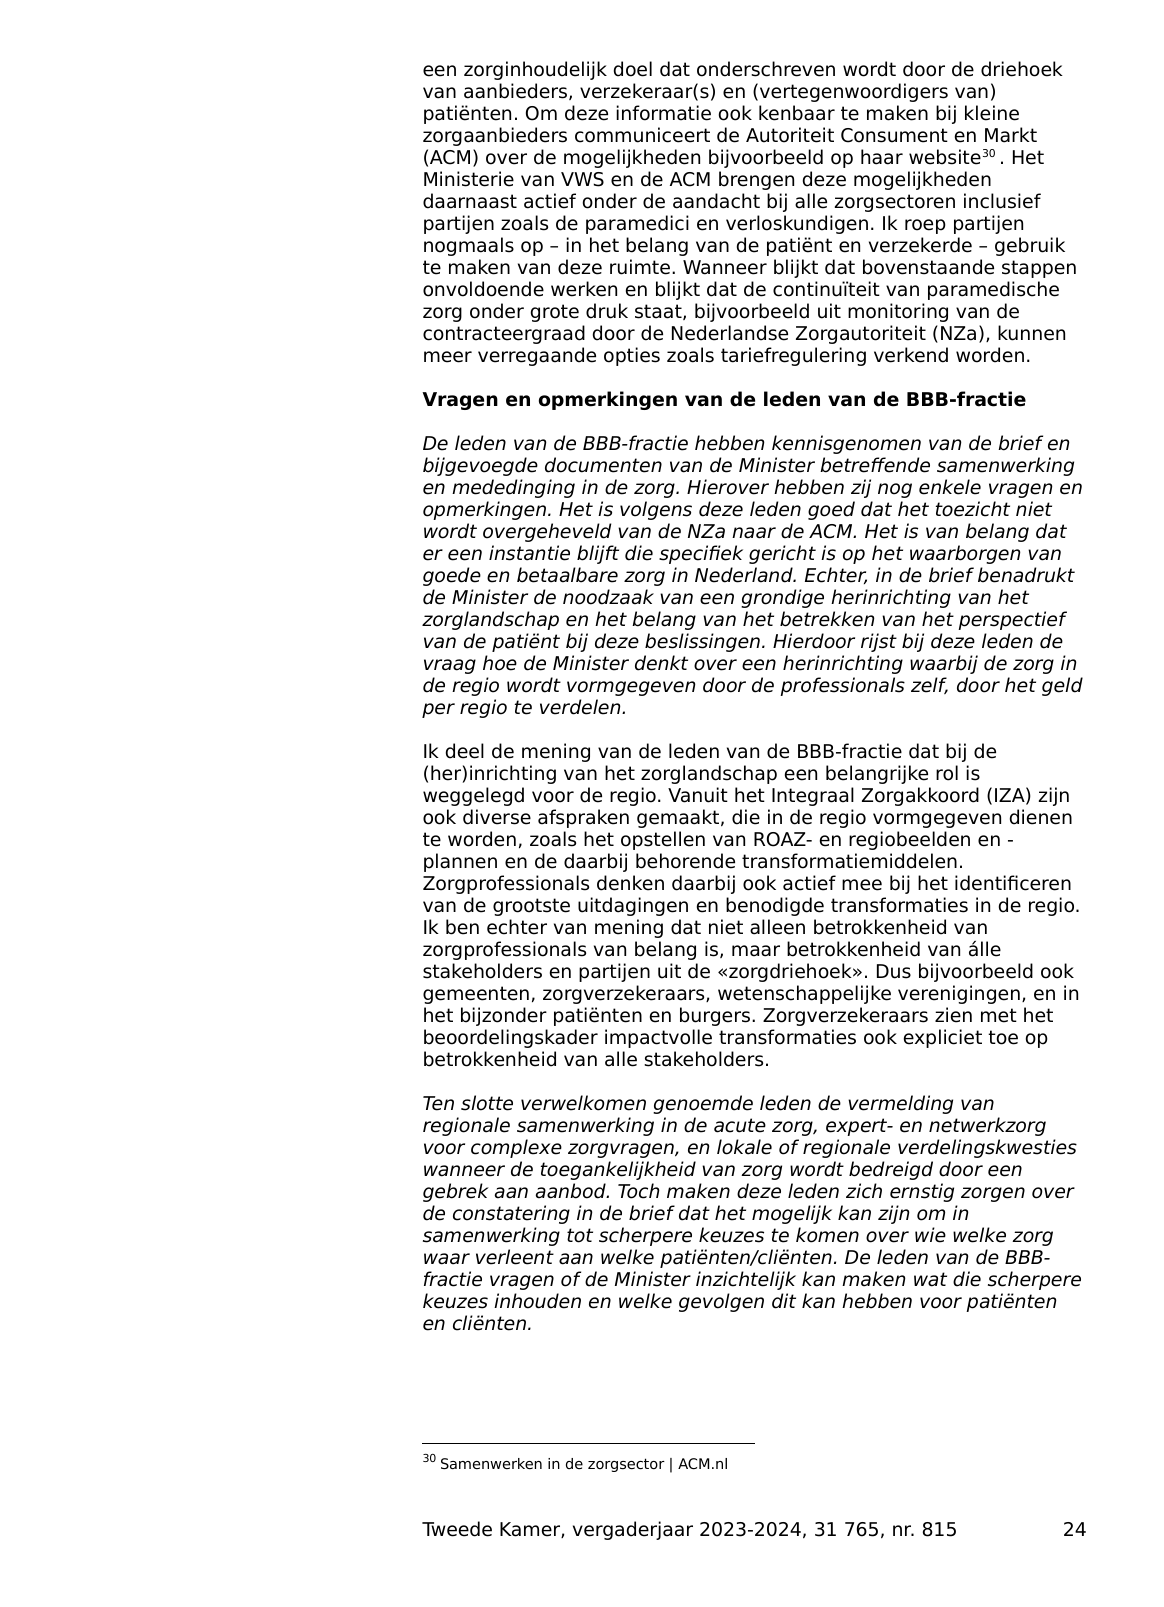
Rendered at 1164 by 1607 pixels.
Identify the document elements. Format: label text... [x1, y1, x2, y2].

text Ik deel de mening van de leden van de BBB-fractie dat bij de (her)inrichting van het zorglandschap een belangrijke rol is weggelegd voor de regio. Vanuit het Integraal Zorgakkoord (IZA) zijn ook diverse afspraken gemaakt, die in de regio vormgegeven dienen te worden, zoals het opstellen van ROAZ- en regiobeelden en -plannen en de daarbij behorende transformatiemiddelen. Zorgprofessionals denken daarbij ook actief mee bij het identificeren van de grootste uitdagingen en benodigde transformaties in de regio. Ik ben echter van mening dat niet alleen betrokkenheid van zorgprofessionals van belang is, maar betrokkenheid van álle stakeholders en partijen uit de «zorgdriehoek». Dus bijvoorbeeld ook gemeenten, zorgverzekeraars, wetenschappelijke verenigingen, en in het bijzonder patiënten en burgers. Zorgverzekeraars zien met het beoordelingskader impactvolle transformaties ook expliciet toe op betrokkenheid van alle stakeholders. [422, 741, 1087, 1071]
text Samenwerken in de zorgsector | ACM.nl [422, 1452, 1087, 1474]
text een zorginhoudelijk doel dat onderschreven wordt door de driehoek van aanbieders, verzekeraar(s) en (vertegenwoordigers van) patiënten. Om deze informatie ook kenbaar te maken bij kleine zorgaanbieders communiceert de Autoriteit Consument en Markt (ACM) over de mogelijkheden bijvoorbeeld op haar website. Het Ministerie van VWS en de ACM brengen deze mogelijkheden daarnaast actief onder de aandacht bij alle zorgsectoren inclusief partijen zoals de paramedici en verloskundigen. Ik roep partijen nogmaals op – in het belang van de patiënt en verzekerde – gebruik te maken van deze ruimte. Wanneer blijkt dat bovenstaande stappen onvoldoende werken en blijkt dat de continuïteit van paramedische zorg onder grote druk staat, bijvoorbeeld uit monitoring van de contracteergraad door de Nederlandse Zorgautoriteit (NZa), kunnen meer verregaande opties zoals tariefregulering verkend worden. [422, 59, 1087, 367]
subtitle Vragen en opmerkingen van de leden van de BBB-fractie [422, 389, 1087, 411]
text Ten slotte verwelkomen genoemde leden de vermelding van regionale samenwerking in de acute zorg, expert- en netwerkzorg voor complexe zorgvragen, en lokale of regionale verdelingskwesties wanneer de toegankelijkheid van zorg wordt bedreigd door een gebrek aan aanbod. Toch maken deze leden zich ernstig zorgen over de constatering in de brief dat het mogelijk kan zijn om in samenwerking tot scherpere keuzes te komen over wie welke zorg waar verleent aan welke patiënten/cliënten. De leden van de BBB-fractie vragen of de Minister inzichtelijk kan maken wat die scherpere keuzes inhouden en welke gevolgen dit kan hebben voor patiënten en cliënten. [422, 1093, 1087, 1335]
text De leden van de BBB-fractie hebben kennisgenomen van de brief en bijgevoegde documenten van de Minister betreffende samenwerking en mededinging in de zorg. Hierover hebben zij nog enkele vragen en opmerkingen. Het is volgens deze leden goed dat het toezicht niet wordt overgeheveld van de NZa naar de ACM. Het is van belang dat er een instantie blijft die specifiek gericht is op het waarborgen van goede en betaalbare zorg in Nederland. Echter, in de brief benadrukt de Minister de noodzaak van een grondige herinrichting van het zorglandschap en het belang van het betrekken van het perspectief van de patiënt bij deze beslissingen. Hierdoor rijst bij deze leden de vraag hoe de Minister denkt over een herinrichting waarbij de zorg in de regio wordt vormgegeven door de professionals zelf, door het geld per regio te verdelen. [422, 433, 1087, 719]
